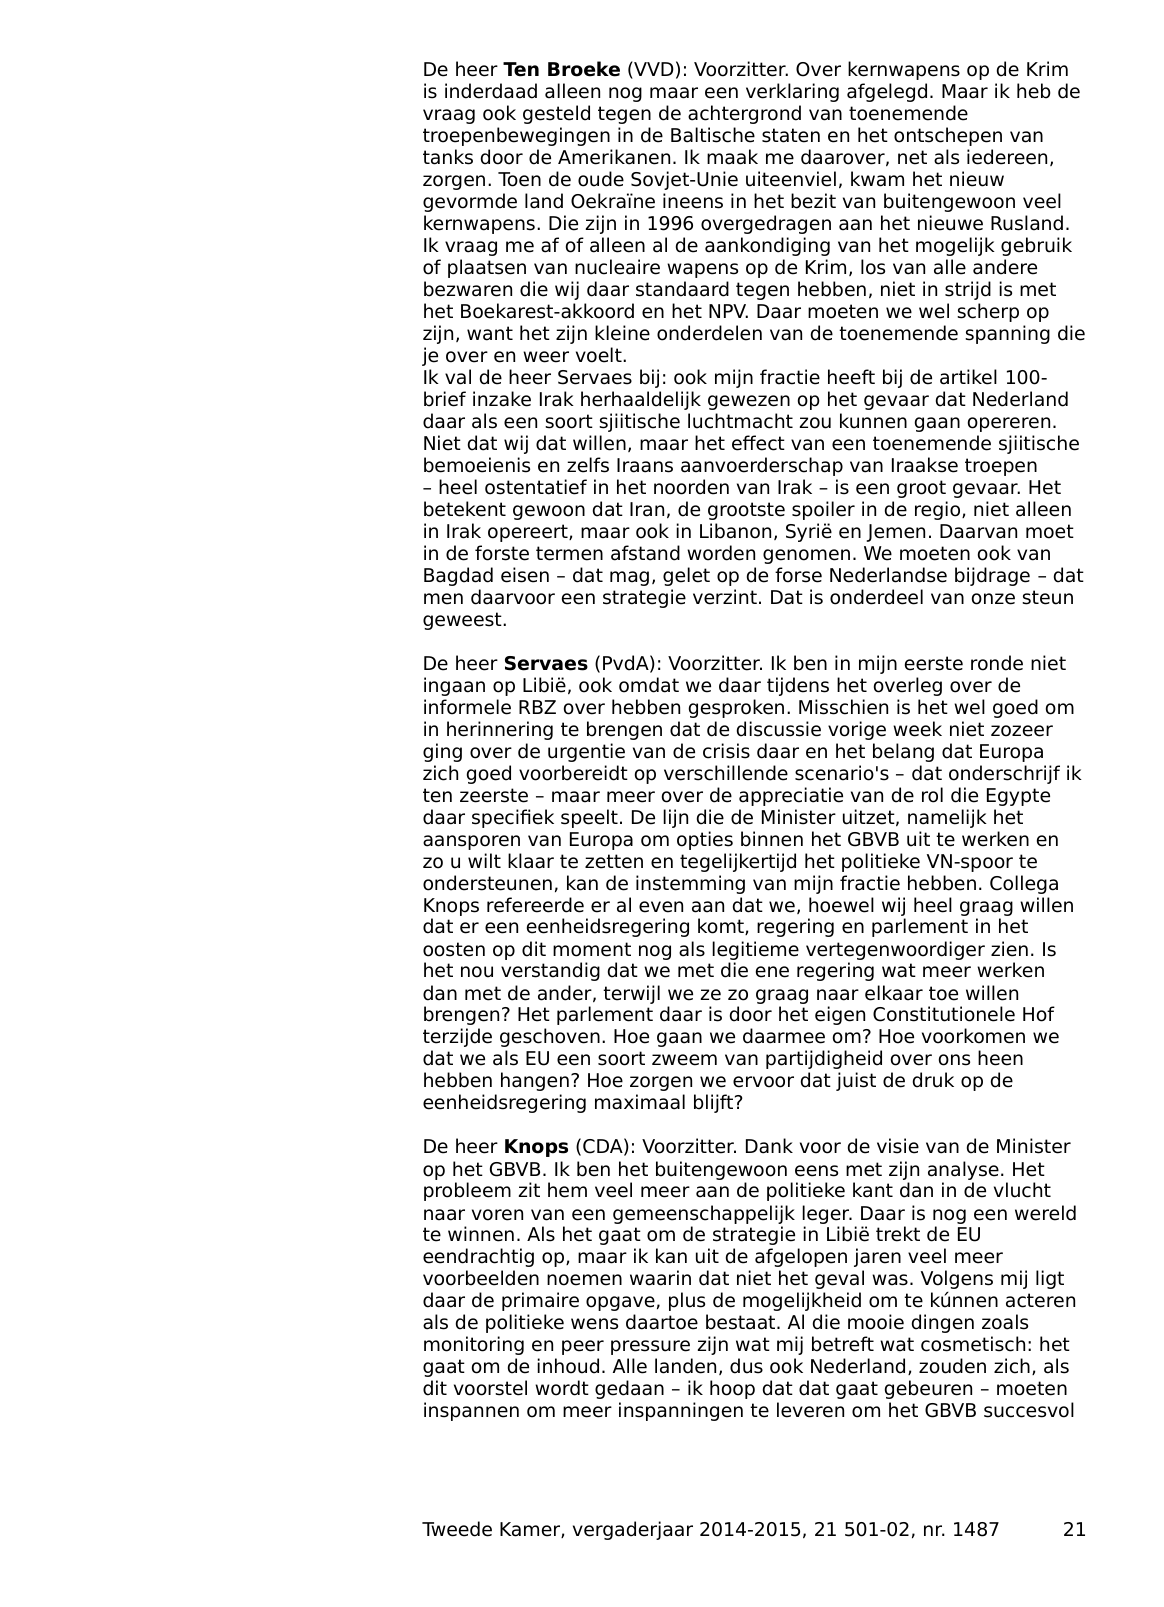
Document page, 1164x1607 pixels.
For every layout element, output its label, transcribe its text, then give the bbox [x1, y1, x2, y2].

text Ik val de heer Servaes bij: ook mijn fractie heeft bij de artikel 100-brief inzake Irak herhaaldelijk gewezen op het gevaar dat Nederland daar als een soort sjiitische luchtmacht zou kunnen gaan opereren. Niet dat wij dat willen, maar het effect van een toenemende sjiitische bemoeienis en zelfs Iraans aanvoerderschap van Iraakse troepen – heel ostentatief in het noorden van Irak – is een groot gevaar. Het betekent gewoon dat Iran, de grootste spoiler in de regio, niet alleen in Irak opereert, maar ook in Libanon, Syrië en Jemen. Daarvan moet in de forste termen afstand worden genomen. We moeten ook van Bagdad eisen – dat mag, gelet op de forse Nederlandse bijdrage – dat men daarvoor een strategie verzint. Dat is onderdeel van onze steun geweest. [422, 367, 1087, 631]
text De heer Knops (CDA): Voorzitter. Dank voor de visie van de Minister op het GBVB. Ik ben het buitengewoon eens met zijn analyse. Het probleem zit hem veel meer aan de politieke kant dan in de vlucht naar voren van een gemeenschappelijk leger. Daar is nog een wereld te winnen. Als het gaat om de strategie in Libië trekt de EU eendrachtig op, maar ik kan uit de afgelopen jaren veel meer voorbeelden noemen waarin dat niet het geval was. Volgens mij ligt daar de primaire opgave, plus de mogelijkheid om te kúnnen acteren als de politieke wens daartoe bestaat. Al die mooie dingen zoals monitoring en peer pressure zijn wat mij betreft wat cosmetisch: het gaat om de inhoud. Alle landen, dus ook Nederland, zouden zich, als dit voorstel wordt gedaan – ik hoop dat dat gaat gebeuren – moeten inspannen om meer inspanningen te leveren om het GBVB succesvol [422, 1136, 1087, 1422]
text De heer Ten Broeke (VVD): Voorzitter. Over kernwapens op de Krim is inderdaad alleen nog maar een verklaring afgelegd. Maar ik heb de vraag ook gesteld tegen de achtergrond van toenemende troepenbewegingen in de Baltische staten en het ontschepen van tanks door de Amerikanen. Ik maak me daarover, net als iedereen, zorgen. Toen de oude Sovjet-Unie uiteenviel, kwam het nieuw gevormde land Oekraïne ineens in het bezit van buitengewoon veel kernwapens. Die zijn in 1996 overgedragen aan het nieuwe Rusland. Ik vraag me af of alleen al de aankondiging van het mogelijk gebruik of plaatsen van nucleaire wapens op de Krim, los van alle andere bezwaren die wij daar standaard tegen hebben, niet in strijd is met het Boekarest-akkoord en het NPV. Daar moeten we wel scherp op zijn, want het zijn kleine onderdelen van de toenemende spanning die je over en weer voelt. [422, 59, 1087, 367]
text De heer Servaes (PvdA): Voorzitter. Ik ben in mijn eerste ronde niet ingaan op Libië, ook omdat we daar tijdens het overleg over de informele RBZ over hebben gesproken. Misschien is het wel goed om in herinnering te brengen dat de discussie vorige week niet zozeer ging over de urgentie van de crisis daar en het belang dat Europa zich goed voorbereidt op verschillende scenario's – dat onderschrijf ik ten zeerste – maar meer over de appreciatie van de rol die Egypte daar specifiek speelt. De lijn die de Minister uitzet, namelijk het aansporen van Europa om opties binnen het GBVB uit te werken en zo u wilt klaar te zetten en tegelijkertijd het politieke VN-spoor te ondersteunen, kan de instemming van mijn fractie hebben. Collega Knops refereerde er al even aan dat we, hoewel wij heel graag willen dat er een eenheidsregering komt, regering en parlement in het oosten op dit moment nog als legitieme vertegenwoordiger zien. Is het nou verstandig dat we met die ene regering wat meer werken dan met de ander, terwijl we ze zo graag naar elkaar toe willen brengen? Het parlement daar is door het eigen Constitutionele Hof terzijde geschoven. Hoe gaan we daarmee om? Hoe voorkomen we dat we als EU een soort zweem van partijdigheid over ons heen hebben hangen? Hoe zorgen we ervoor dat juist de druk op de eenheidsregering maximaal blijft? [422, 653, 1087, 1114]
